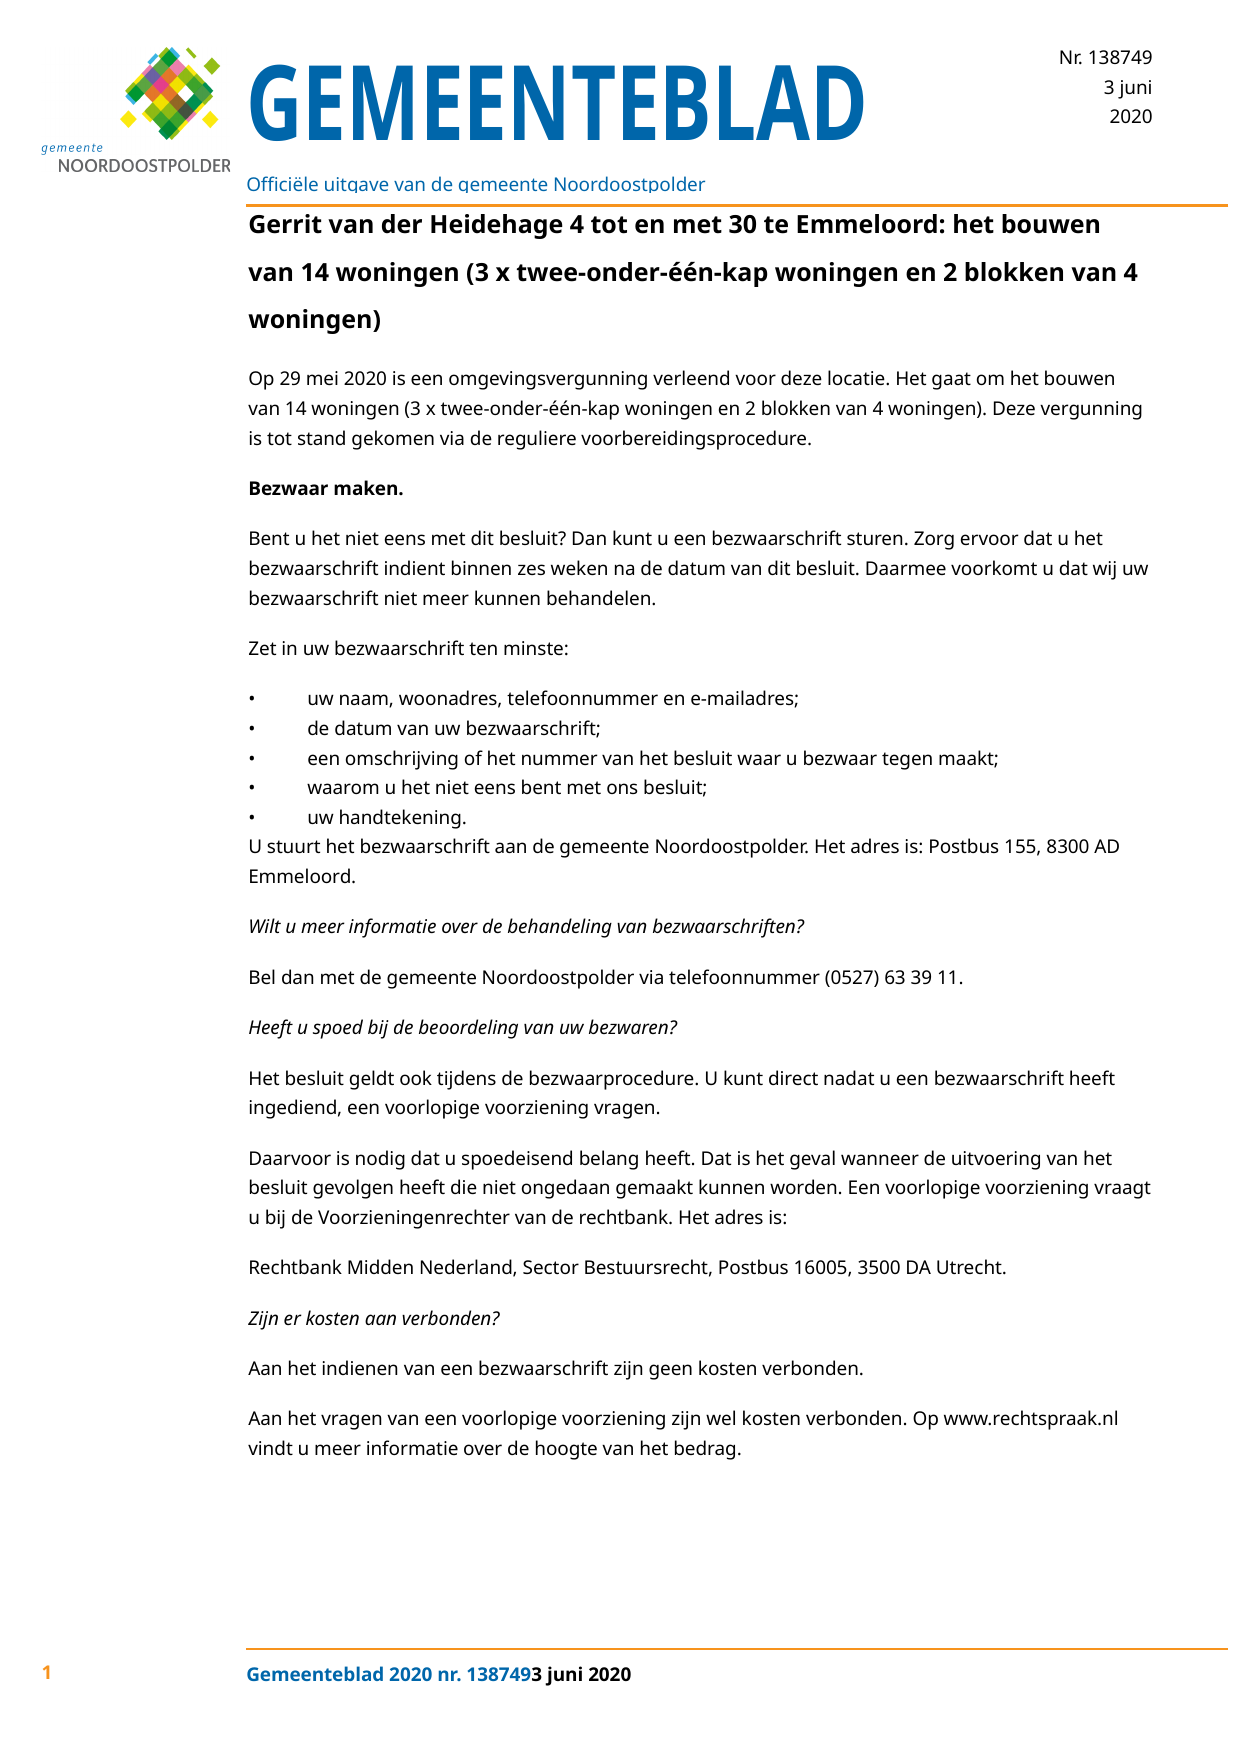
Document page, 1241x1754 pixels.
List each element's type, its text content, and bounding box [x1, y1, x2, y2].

text Bent u het niet eens met dit besluit? Dan kunt u een bezwaarschrift sturen. Zorg ervoor dat u het bezwaarschrift indient binnen zes weken na de datum van dit besluit. Daarmee voorkomt u dat wij uw bezwaarschrift niet meer kunnen behandelen. [248, 526, 1152, 610]
list de datum van uw bezwaarschrift; [248, 715, 1152, 741]
text Aan het indienen van een bezwaarschrift zijn geen kosten verbonden. [248, 1355, 1152, 1381]
text Wilt u meer informatie over de behandeling van bezwaarschriften? [248, 913, 1152, 939]
text Heeft u spoed bij de beoordeling van uw bezwaren? [248, 1014, 1152, 1040]
text Het besluit geldt ook tijdens de bezwaarprocedure. U kunt direct nadat u een bezwaarschrift heeft ingediend, een voorlopige voorziening vragen. [248, 1065, 1152, 1120]
list een omschrijving of het nummer van het besluit waar u bezwaar tegen maakt; [248, 745, 1152, 770]
text Aan het vragen van een voorlopige voorziening zijn wel kosten verbonden. Op www.rechtspraak.nl vindt u meer informatie over de hoogte van het bedrag. [248, 1406, 1152, 1461]
text Zijn er kosten aan verbonden? [248, 1305, 1152, 1330]
text Rechtbank Midden Nederland, Sector Bestuursrecht, Postbus 16005, 3500 DA Utrecht. [248, 1254, 1152, 1280]
text Zet in uw bezwaarschrift ten minste: [248, 635, 1152, 661]
text Daarvoor is nodig dat u spoedeisend belang heeft. Dat is het geval wanneer de uitvoering van het besluit gevolgen heeft die niet ongedaan gemaakt kunnen worden. Een voorlopige voorziening vraagt u bij de Voorzieningenrechter van de rechtbank. Het adres is: [248, 1145, 1152, 1229]
text Bel dan met de gemeente Noordoostpolder via telefoonnummer (0527) 63 39 11. [248, 964, 1152, 989]
list uw naam, woonadres, telefoonnummer en e-mailadres; [248, 686, 1152, 711]
text Gerrit van der Heidehage 4 tot en met 30 te Emmeloord: het bouwen van 14 woningen (3 x twee-onder-één-kap woningen en 2 blokken van 4 woningen) [248, 207, 1152, 336]
picture [41, 47, 231, 172]
list uw handtekening. [248, 804, 1152, 829]
text U stuurt het bezwaarschrift aan de gemeente Noordoostpolder. Het adres is: Postbus 155, 8300 AD Emmeloord. [248, 833, 1152, 889]
list waarom u het niet eens bent met ons besluit; [248, 774, 1152, 800]
text Op 29 mei 2020 is een omgevingsvergunning verleend voor deze locatie. Het gaat om het bouwen van 14 woningen (3 x twee-onder-één-kap woningen en 2 blokken van 4 woningen). Deze vergunning is tot stand gekomen via de reguliere voorbereidingsprocedure. [248, 366, 1152, 450]
text Bezwaar maken. [248, 475, 1152, 501]
